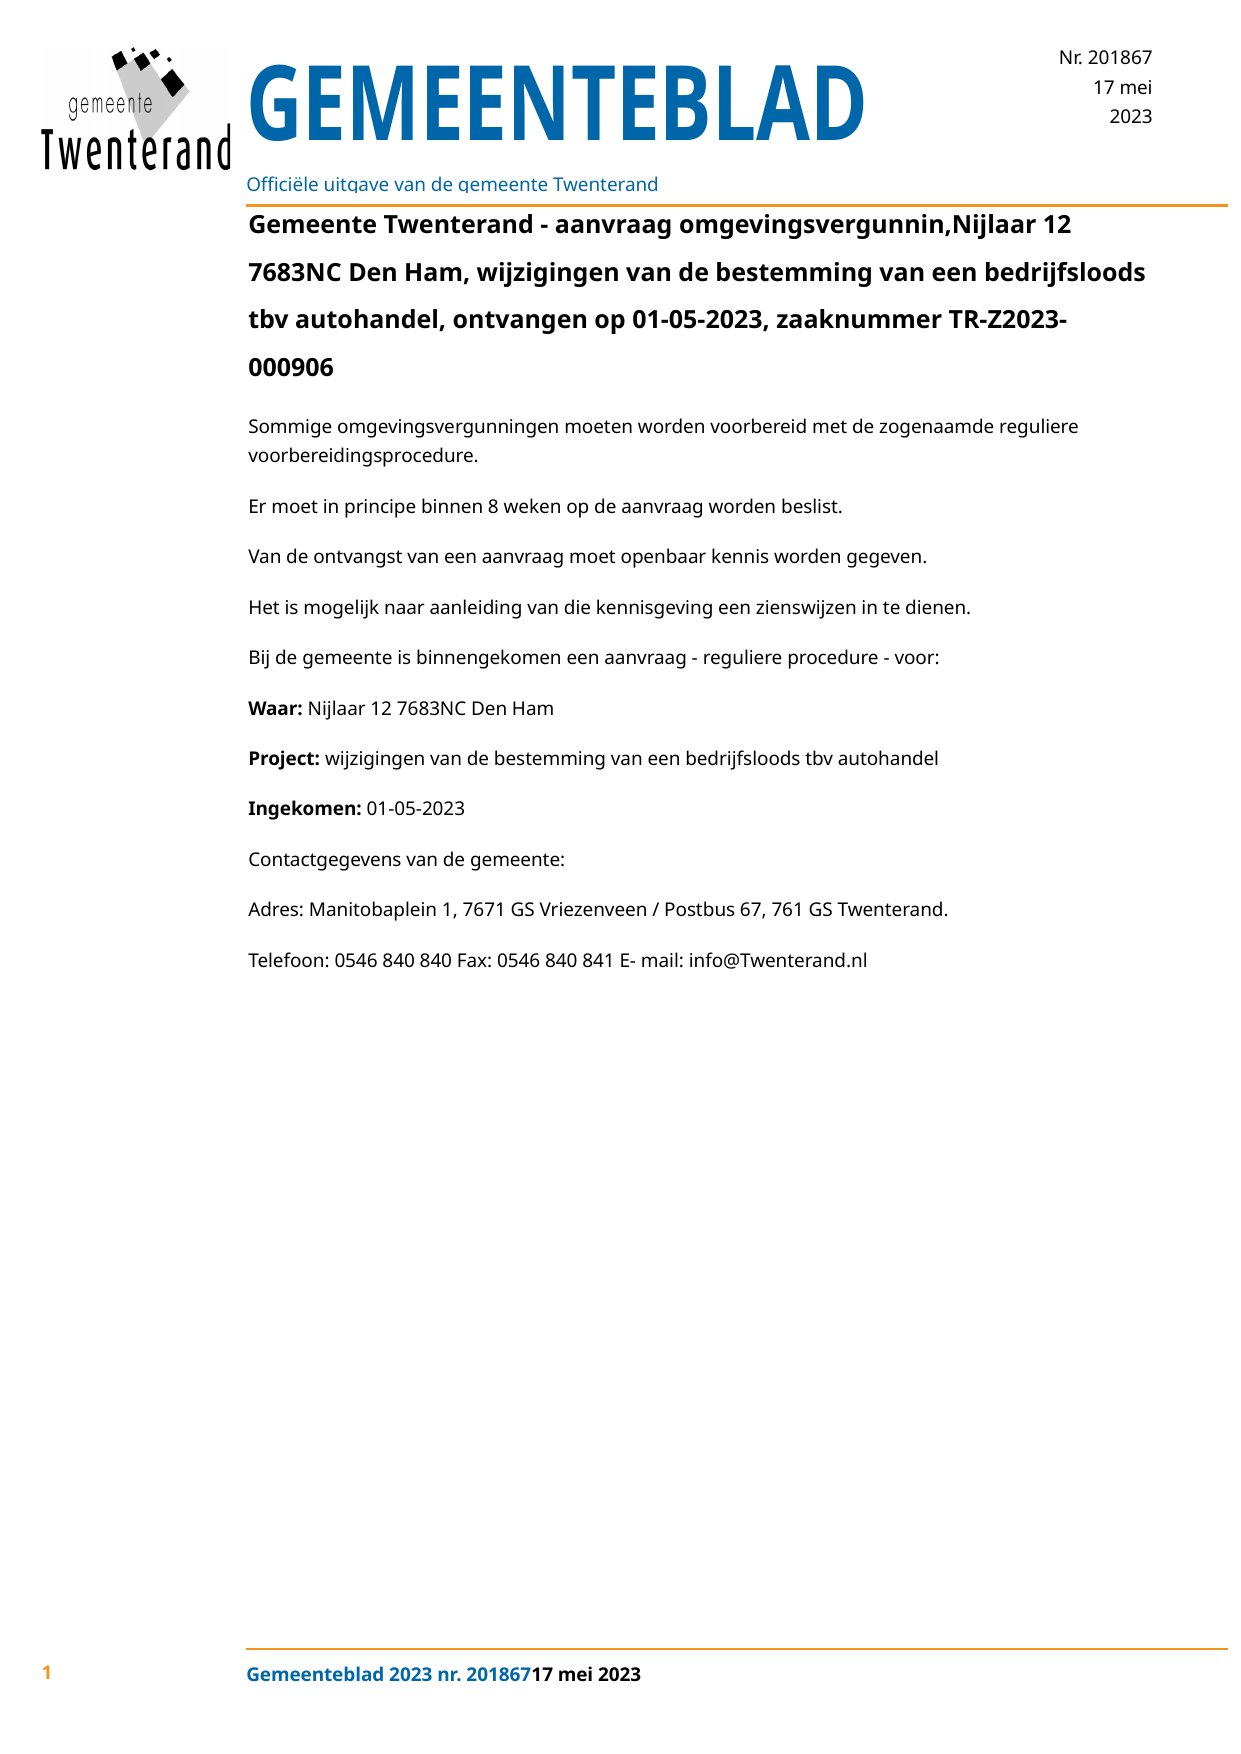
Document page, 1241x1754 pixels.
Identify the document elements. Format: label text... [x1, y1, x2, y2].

text Sommige omgevingsvergunningen moeten worden voorbereid met de zogenaamde reguliere voorbereidingsprocedure. [248, 413, 1152, 468]
text Contactgegevens van de gemeente: [248, 846, 1152, 872]
text Telefoon: 0546 840 840 Fax: 0546 840 841 E- mail: info@Twenterand.nl [248, 947, 1152, 973]
text Bij de gemeente is binnengekomen een aanvraag - reguliere procedure - voor: [248, 644, 1152, 670]
text Van de ontvangst van een aanvraag moet openbaar kennis worden gegeven. [248, 543, 1152, 569]
text Waar: Nijlaar 12 7683NC Den Ham [248, 695, 1152, 721]
text Adres: Manitobaplein 1, 7671 GS Vriezenveen / Postbus 67, 761 GS Twenterand. [248, 896, 1152, 922]
text Gemeente Twenterand - aanvraag omgevingsvergunnin,Nijlaar 12 7683NC Den Ham, wijzigingen van de bestemming van een bedrijfsloods tbv autohandel, ontvangen op 01-05-2023, zaaknummer TR-Z2023-000906 [248, 207, 1152, 384]
text Het is mogelijk naar aanleiding van die kennisgeving een zienswijzen in te dienen. [248, 594, 1152, 620]
text Project: wijzigingen van de bestemming van een bedrijfsloods tbv autohandel [248, 745, 1152, 771]
text Ingekomen: 01-05-2023 [248, 796, 1152, 821]
picture [41, 47, 231, 172]
text Er moet in principe binnen 8 weken op de aanvraag worden beslist. [248, 493, 1152, 519]
